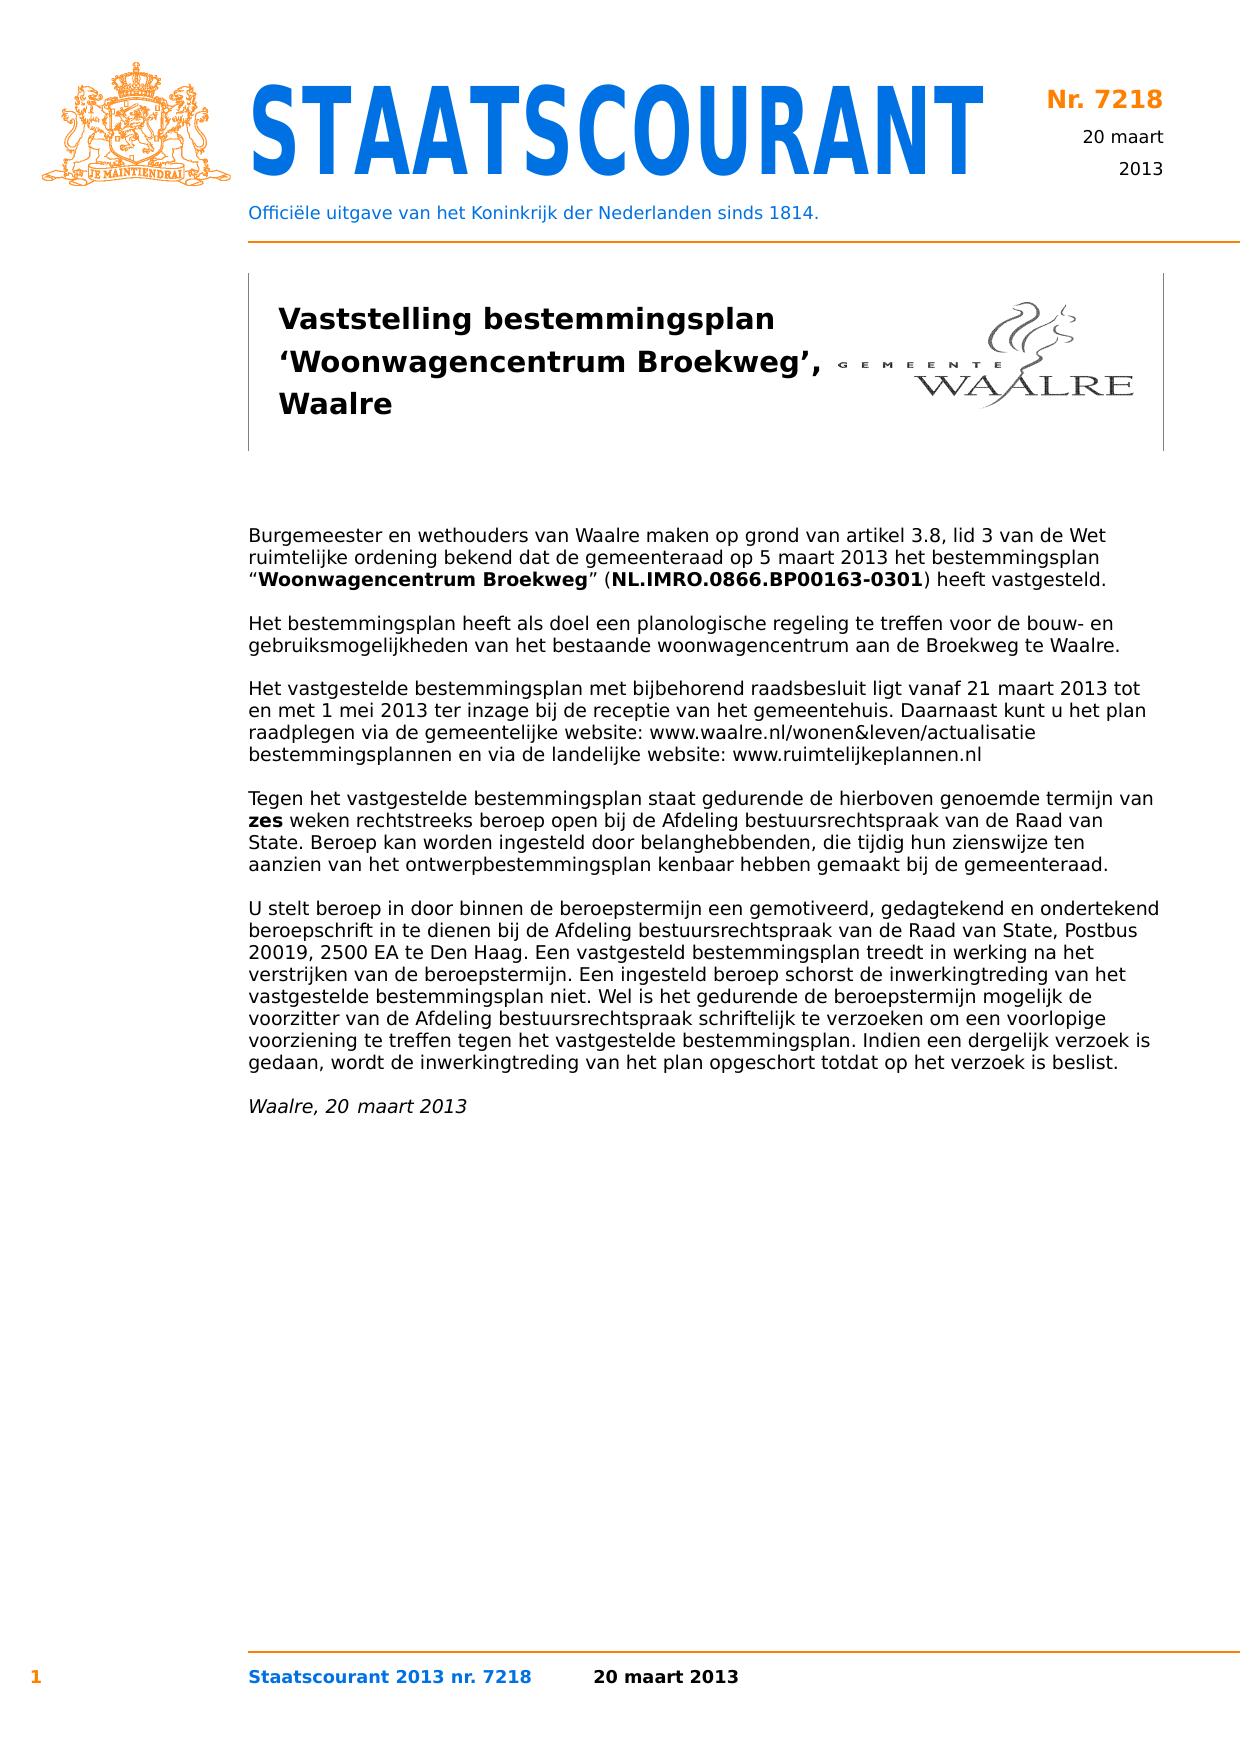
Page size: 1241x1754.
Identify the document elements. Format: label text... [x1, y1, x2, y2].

table_cell Officiële uitgave van het Koninkrijk der Nederlanden sinds 1814. [248, 203, 1240, 241]
table_header Nr. 7218 [998, 62, 1240, 121]
picture [838, 302, 1134, 409]
text Burgemeester en wethouders van Waalre maken op grond van artikel 3.8, lid 3 van de Wet ruimtelijke ordening bekend dat de gemeenteraad op 5 maart 2013 het bestemmingsplan “Woonwagencentrum Broekweg” (NL.IMRO.0866.BP00163-0301) heeft vastgesteld. [248, 525, 1163, 591]
table_cell 20 maart [998, 121, 1240, 153]
table_cell 2013 [998, 153, 1240, 203]
table_header [25, 62, 248, 241]
picture [41, 62, 231, 186]
table_header STAATSCOURANT [248, 62, 998, 203]
text Het bestemmingsplan heeft als doel een planologische regeling te treffen voor de bouw- en gebruiksmogelijkheden van het bestaande woonwagencentrum aan de Broekweg te Waalre. [248, 612, 1163, 656]
subtitle Vaststelling bestemmingsplan ‘Woonwagencentrum Broekweg’, Waalre [249, 273, 1163, 451]
text Waalre, 20 maart 2013 [248, 1096, 1163, 1118]
text U stelt beroep in door binnen de beroepstermijn een gemotiveerd, gedagtekend en ondertekend beroepschrift in te dienen bij de Afdeling bestuursrechtspraak van de Raad van State, Postbus 20019, 2500 EA te Den Haag. Een vastgesteld bestemmingsplan treedt in werking na het verstrijken van de beroepstermijn. Een ingesteld beroep schorst de inwerkingtreding van het vastgestelde bestemmingsplan niet. Wel is het gedurende de beroepstermijn mogelijk de voorzitter van de Afdeling bestuursrechtspraak schriftelijk te verzoeken om een voorlopige voorziening te treffen tegen het vastgestelde bestemmingsplan. Indien een dergelijk verzoek is gedaan, wordt de inwerkingtreding van het plan opgeschort totdat op het verzoek is beslist. [248, 898, 1163, 1074]
text Tegen het vastgestelde bestemmingsplan staat gedurende de hierboven genoemde termijn van zes weken rechtstreeks beroep open bij de Afdeling bestuursrechtspraak van de Raad van State. Beroep kan worden ingesteld door belanghebbenden, die tijdig hun zienswijze ten aanzien van het ontwerpbestemmingsplan kenbaar hebben gemaakt bij de gemeenteraad. [248, 788, 1163, 876]
text Het vastgestelde bestemmingsplan met bijbehorend raadsbesluit ligt vanaf 21 maart 2013 tot en met 1 mei 2013 ter inzage bij de receptie van het gemeentehuis. Daarnaast kunt u het plan raadplegen via de gemeentelijke website: www.waalre.nl/wonen&leven/actualisatie bestemmingsplannen en via de landelijke website: www.ruimtelijkeplannen.nl [248, 678, 1163, 766]
